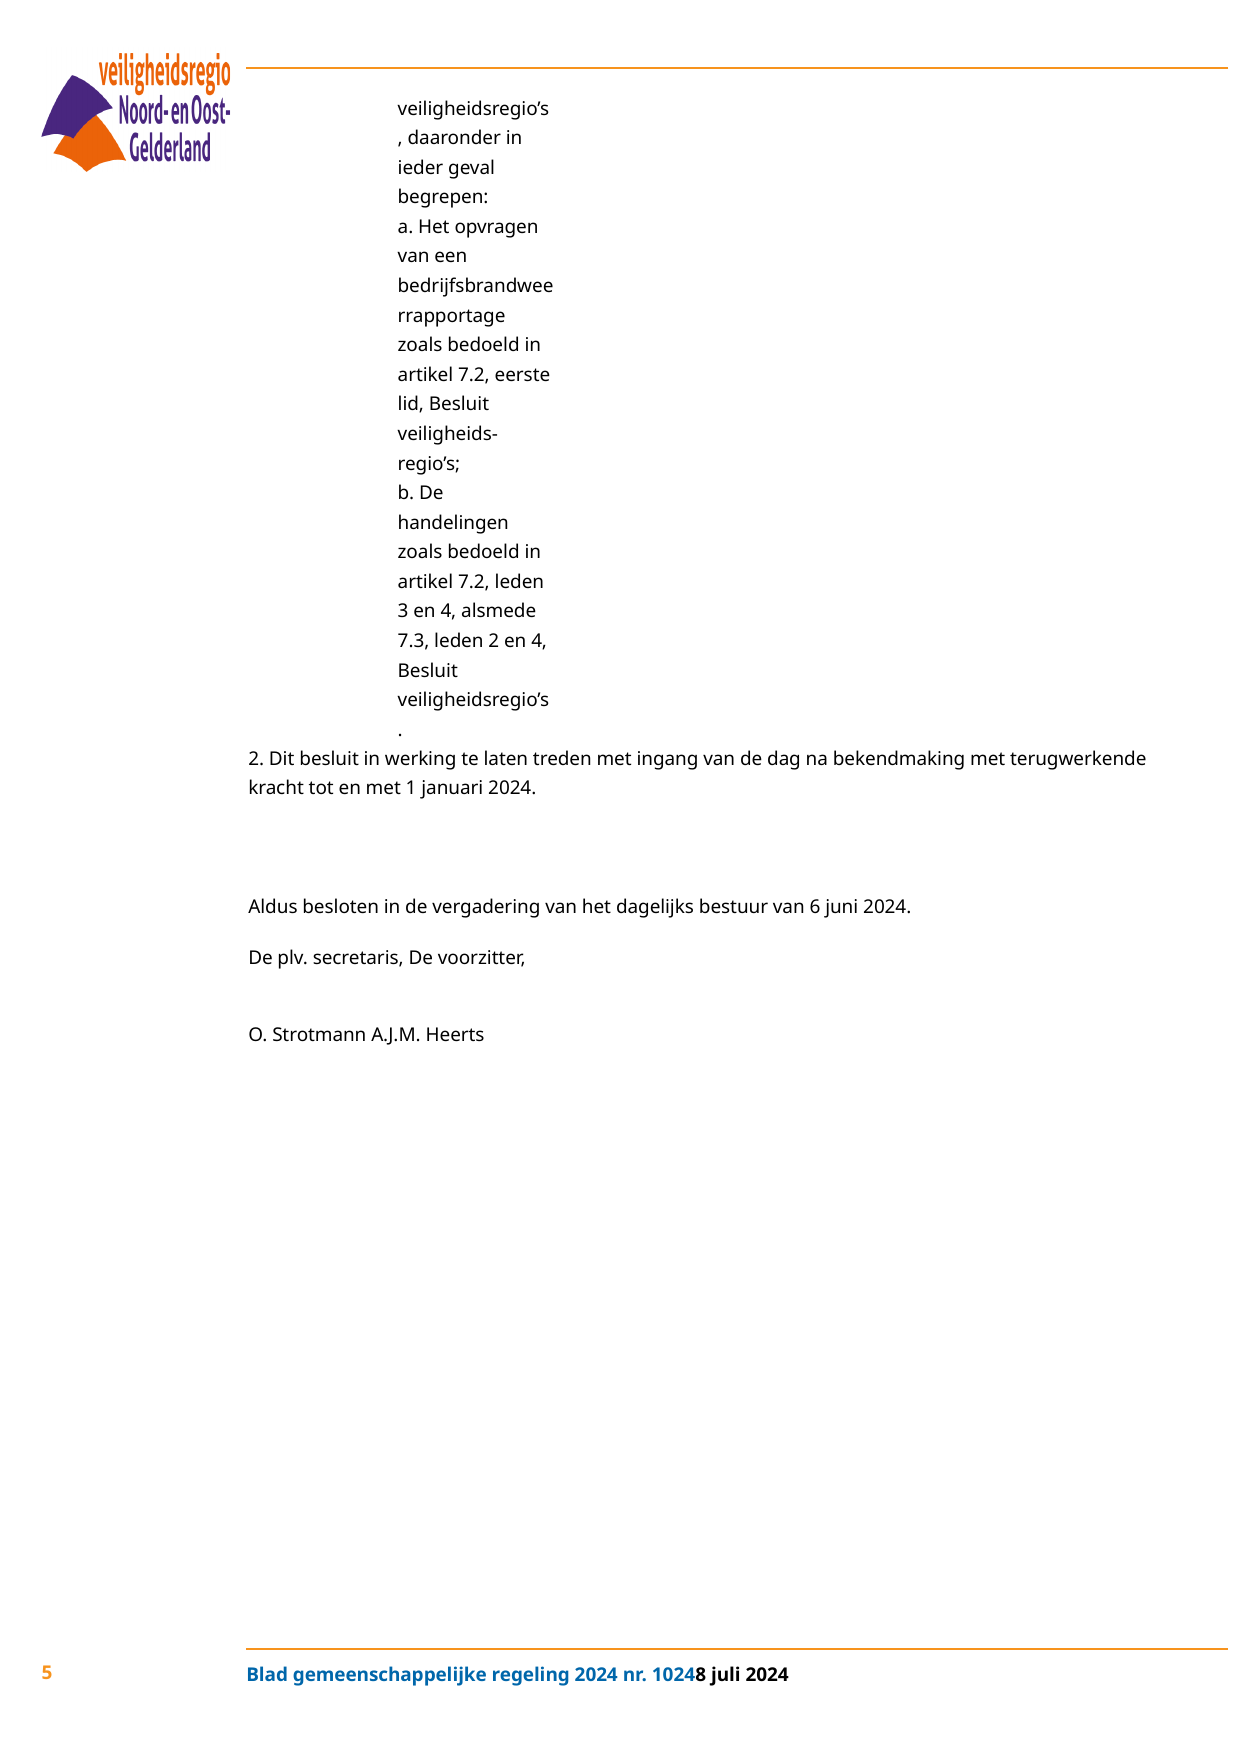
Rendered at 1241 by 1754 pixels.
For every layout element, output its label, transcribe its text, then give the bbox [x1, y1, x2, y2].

text Aldus besloten in de vergadering van het dagelijks bestuur van 6 juni 2024. [248, 893, 1152, 919]
text O. Strotmann A.J.M. Heerts [248, 1022, 1152, 1047]
picture [41, 47, 231, 172]
table_cell veiligheidsregio’s, daaronder in ieder geval begrepen: a. Het opvragen van een bedrijfsbrandweerrapportage zoals bedoeld in artikel 7.2, eerste lid, Besluit veiligheids-regio’s; b. De handelingen zoals bedoeld in artikel 7.2, leden 3 en 4, alsmede 7.3, leden 2 en 4, Besluit veiligheidsregio’s. [398, 95, 553, 742]
text 2. Dit besluit in werking te laten treden met ingang van de dag na bekendmaking met terugwerkende kracht tot en met 1 januari 2024. [248, 745, 1152, 800]
table_cell [853, 95, 1002, 742]
text De plv. secretaris, De voorzitter, [248, 944, 1152, 970]
table_cell [1002, 95, 1152, 742]
table_cell [554, 95, 703, 742]
table_cell [248, 95, 397, 742]
table_cell [703, 95, 852, 742]
